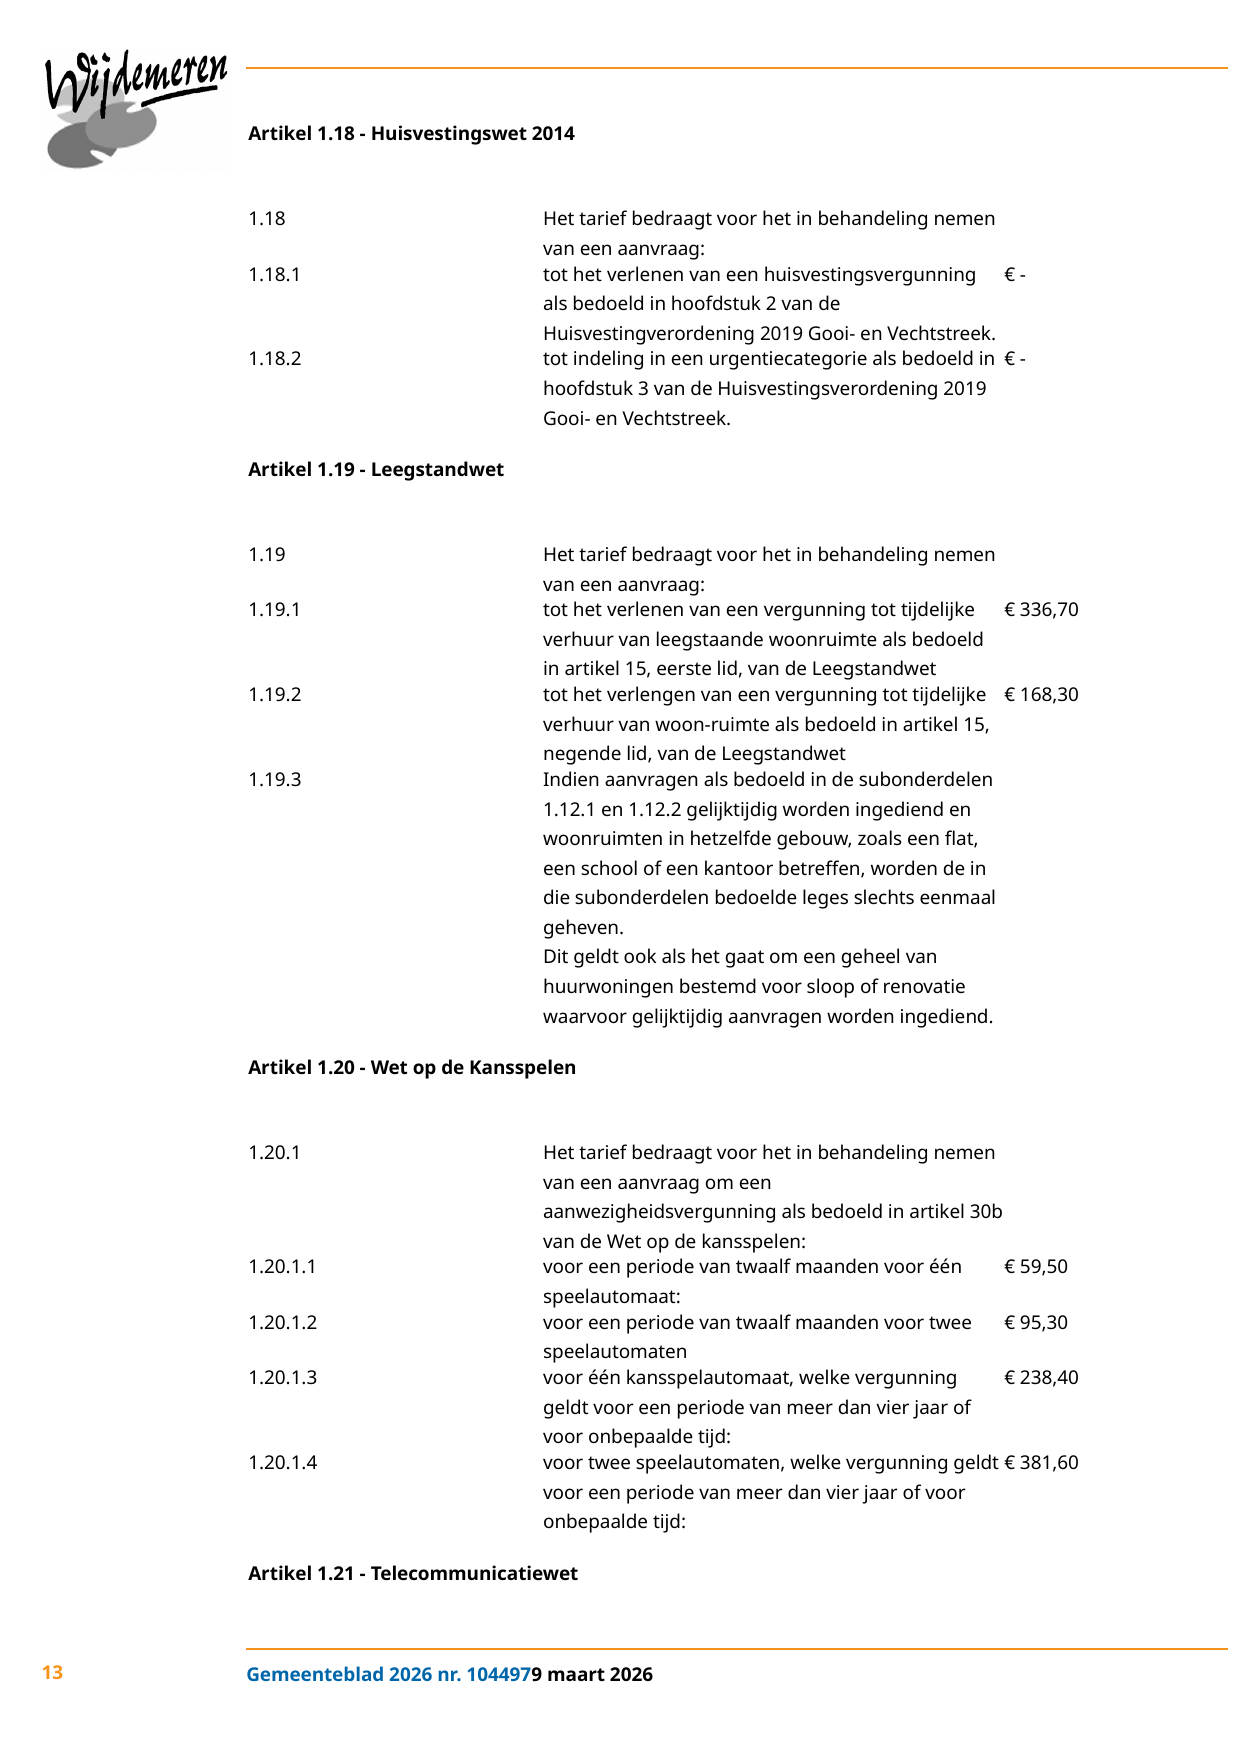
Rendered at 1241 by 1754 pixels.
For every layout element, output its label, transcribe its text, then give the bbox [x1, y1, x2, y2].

table_cell € 95,30 [1004, 1309, 1152, 1364]
table_cell voor een periode van twaalf maanden voor twee speelautomaten [543, 1309, 1004, 1364]
table_cell [248, 431, 395, 456]
table_cell [1004, 1029, 1152, 1054]
table_cell [395, 541, 543, 596]
table_cell tot het verlenen van een vergunning tot tijdelijke verhuur van leegstaande woonruimte als bedoeld in artikel 15, eerste lid, van de Leegstandwet [543, 596, 1004, 681]
table_cell [1004, 205, 1152, 261]
table_cell voor twee speelautomaten, welke vergunning geldt voor een periode van meer dan vier jaar of voor onbepaalde tijd: [543, 1449, 1004, 1534]
table_cell [395, 261, 543, 346]
table_cell [1004, 1560, 1152, 1586]
table_cell [1004, 456, 1152, 541]
table_cell € 59,50 [1004, 1254, 1152, 1309]
table_cell [395, 431, 543, 456]
table_cell 1.20.1.4 [248, 1449, 395, 1534]
table_cell tot het verlenen van een huisvestingsvergunning als bedoeld in hoofdstuk 2 van de Huisvestingverordening 2019 Gooi- en Vechtstreek. [543, 261, 1004, 346]
table_cell Artikel 1.20 - Wet op de Kansspelen [248, 1054, 1004, 1139]
table_cell € - [1004, 261, 1152, 346]
table_cell Artikel 1.19 - Leegstandwet [248, 456, 1004, 541]
table_cell 1.19.2 [248, 681, 395, 766]
table_cell 1.18 [248, 205, 395, 261]
table_cell [395, 1309, 543, 1364]
table_cell 1.19.1 [248, 596, 395, 681]
table_cell [248, 1029, 395, 1054]
table_cell 1.18.2 [248, 346, 395, 431]
table_cell € 336,70 [1004, 596, 1152, 681]
table_cell € 381,60 [1004, 1449, 1152, 1534]
table_cell [543, 1534, 1004, 1560]
table_cell [395, 1534, 543, 1560]
table_cell [395, 596, 543, 681]
table_cell [395, 681, 543, 766]
table_cell € 238,40 [1004, 1364, 1152, 1449]
table_cell [395, 1029, 543, 1054]
table_cell [1004, 431, 1152, 456]
table_cell voor een periode van twaalf maanden voor één speelautomaat: [543, 1254, 1004, 1309]
table_cell [1004, 541, 1152, 596]
table_cell [1004, 95, 1152, 121]
table_cell [395, 766, 543, 1029]
table_cell [395, 1364, 543, 1449]
table_cell Indien aanvragen als bedoeld in de subonderdelen 1.12.1 en 1.12.2 gelijktijdig worden ingediend en woonruimten in hetzelfde gebouw, zoals een flat, een school of een kantoor betreffen, worden de in die subonderdelen bedoelde leges slechts eenmaal geheven. Dit geldt ook als het gaat om een geheel van huurwoningen bestemd voor sloop of renovatie waarvoor gelijktijdig aanvragen worden ingediend. [543, 766, 1004, 1029]
table_cell [395, 205, 543, 261]
table_cell € - [1004, 346, 1152, 431]
table_cell 1.19.3 [248, 766, 395, 1029]
table_cell Het tarief bedraagt voor het in behandeling nemen van een aanvraag: [543, 205, 1004, 261]
table_cell [1004, 766, 1152, 1029]
table_cell 1.20.1.1 [248, 1254, 395, 1309]
table_cell [395, 346, 543, 431]
table_cell Het tarief bedraagt voor het in behandeling nemen van een aanvraag om een aanwezigheidsvergunning als bedoeld in artikel 30b van de Wet op de kansspelen: [543, 1139, 1004, 1254]
table_cell € 168,30 [1004, 681, 1152, 766]
table_cell [1004, 1054, 1152, 1139]
table_cell Het tarief bedraagt voor het in behandeling nemen van een aanvraag: [543, 541, 1004, 596]
table_cell tot indeling in een urgentiecategorie als bedoeld in hoofdstuk 3 van de Huisvestingsverordening 2019 Gooi- en Vechtstreek. [543, 346, 1004, 431]
table_cell tot het verlengen van een vergunning tot tijdelijke verhuur van woon-ruimte als bedoeld in artikel 15, negende lid, van de Leegstandwet [543, 681, 1004, 766]
table_cell [1004, 1139, 1152, 1254]
table_cell Artikel 1.21 - Telecommunicatiewet [248, 1560, 1004, 1586]
table_cell 1.20.1 [248, 1139, 395, 1254]
table_cell Artikel 1.18 - Huisvestingswet 2014 [248, 121, 1004, 205]
table_cell [1004, 121, 1152, 205]
table_cell 1.20.1.3 [248, 1364, 395, 1449]
table_cell voor één kansspelautomaat, welke vergunning geldt voor een periode van meer dan vier jaar of voor onbepaalde tijd: [543, 1364, 1004, 1449]
table_cell 1.18.1 [248, 261, 395, 346]
table_cell [543, 431, 1004, 456]
table_cell [248, 1534, 395, 1560]
table_cell [248, 95, 1004, 121]
table_cell [395, 1449, 543, 1534]
table_cell [1004, 1534, 1152, 1560]
table_cell [395, 1139, 543, 1254]
table_cell [395, 1254, 543, 1309]
table_cell [543, 1029, 1004, 1054]
picture [41, 47, 231, 172]
table_cell 1.20.1.2 [248, 1309, 395, 1364]
table_cell 1.19 [248, 541, 395, 596]
